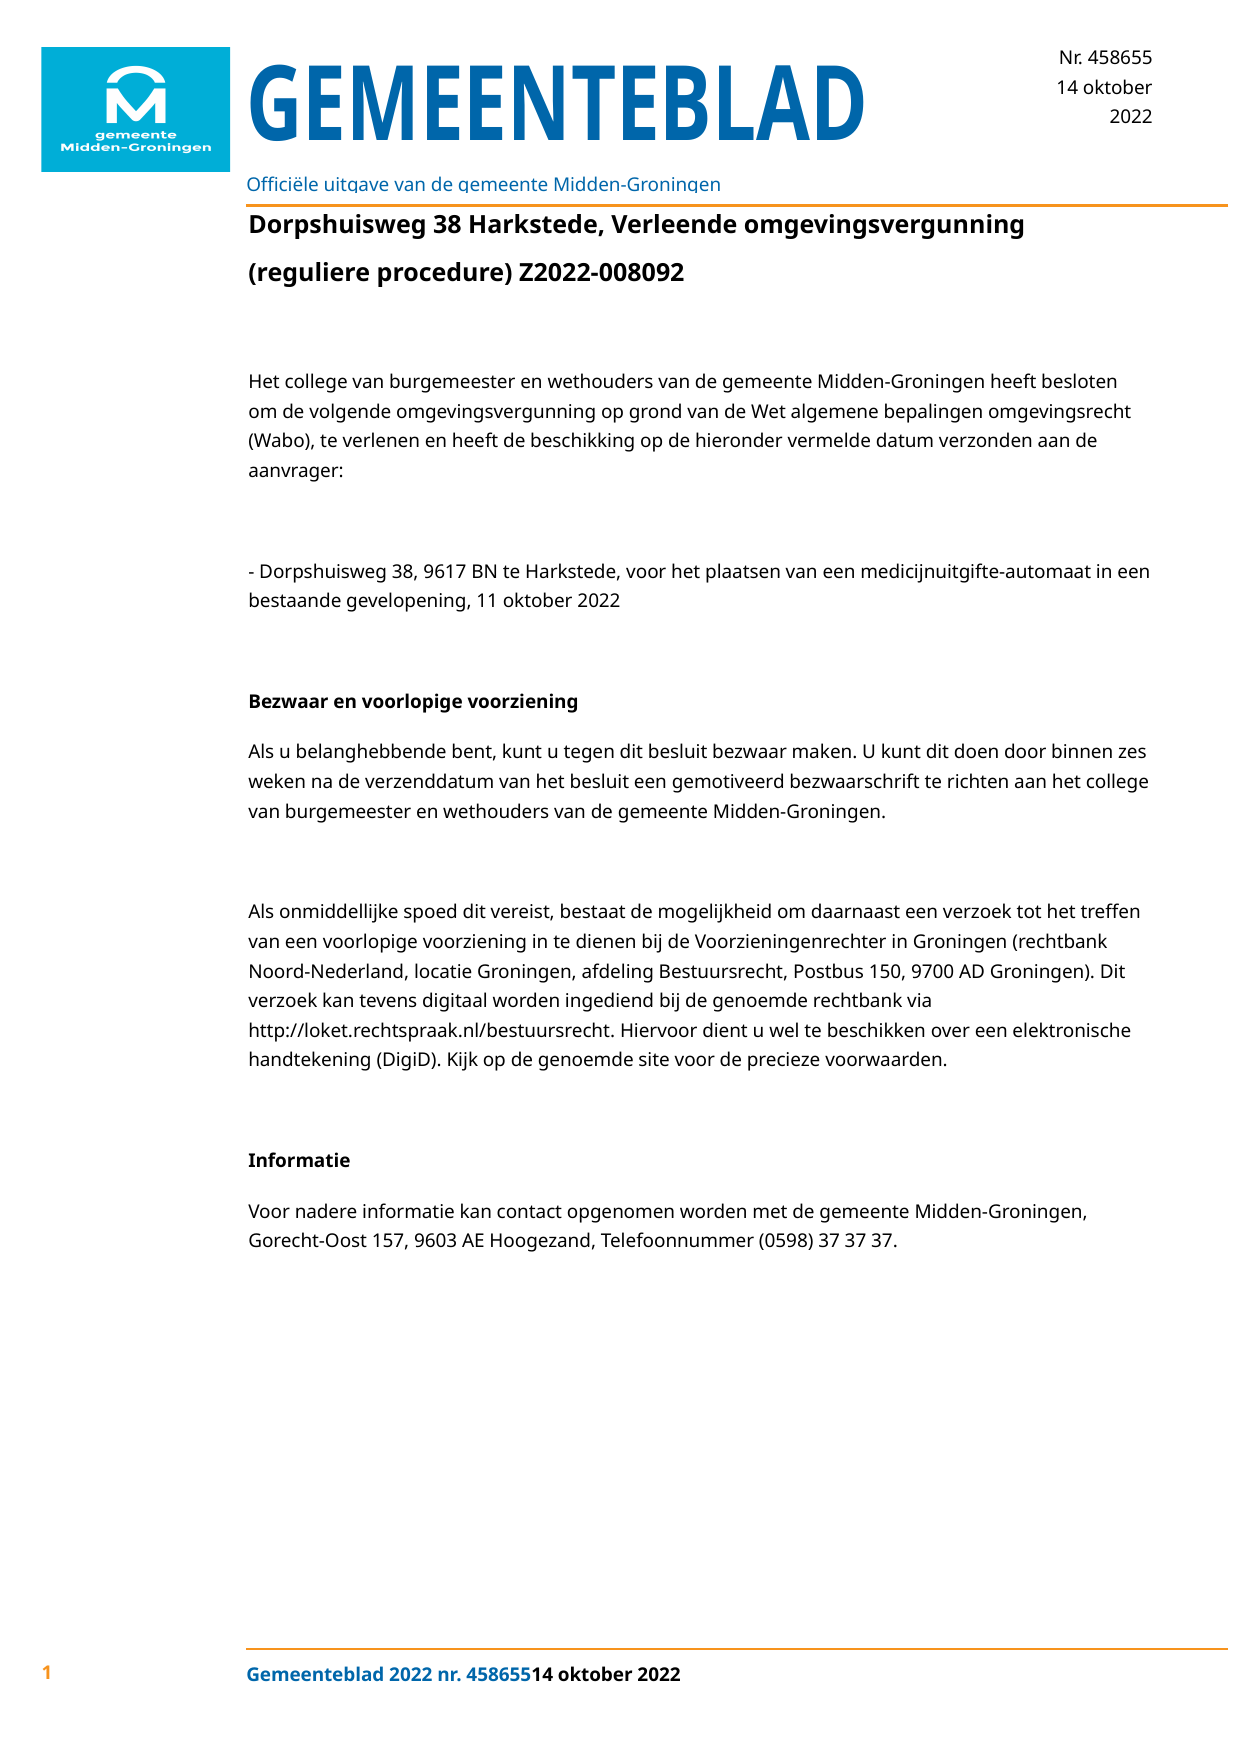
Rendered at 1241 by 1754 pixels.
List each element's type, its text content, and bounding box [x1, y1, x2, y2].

text Als u belanghebbende bent, kunt u tegen dit besluit bezwaar maken. U kunt dit doen door binnen zes weken na de verzenddatum van het besluit een gemotiveerd bezwaarschrift te richten aan het college van burgemeester en wethouders van de gemeente Midden-Groningen. [248, 739, 1152, 824]
text Het college van burgemeester en wethouders van de gemeente Midden-Groningen heeft besloten om de volgende omgevingsvergunning op grond van de Wet algemene bepalingen omgevingsrecht (Wabo), te verlenen en heeft de beschikking op de hieronder vermelde datum verzonden aan de aanvrager: [248, 368, 1152, 483]
text Informatie [248, 1147, 1152, 1173]
text - Dorpshuisweg 38, 9617 BN te Harkstede, voor het plaatsen van een medicijnuitgifte-automaat in een bestaande gevelopening, 11 oktober 2022 [248, 558, 1152, 613]
picture [184, 146, 190, 153]
text Bezwaar en voorlopige voorziening [248, 688, 1152, 714]
text Dorpshuisweg 38 Harkstede, Verleende omgevingsvergunning (reguliere procedure) Z2022-008092 [248, 207, 1152, 288]
text Als onmiddellijke spoed dit vereist, bestaat de mogelijkheid om daarnaast een verzoek tot het treffen van een voorlopige voorziening in te dienen bij de Voorzieningenrechter in Groningen (rechtbank Noord-Nederland, locatie Groningen, afdeling Bestuursrecht, Postbus 150, 9700 AD Groningen). Dit verzoek kan tevens digitaal worden ingediend bij de genoemde rechtbank via http://loket.rechtspraak.nl/bestuursrecht. Hiervoor dient u wel te beschikken over een elektronische handtekening (DigiD). Kijk op de genoemde site voor de precieze voorwaarden. [248, 899, 1152, 1072]
picture [107, 89, 165, 122]
picture [108, 66, 164, 82]
text Voor nadere informatie kan contact opgenomen worden met de gemeente Midden-Groningen, Gorecht-Oost 157, 9603 AE Hoogezand, Telefoonnummer (0598) 37 37 37. [248, 1198, 1152, 1253]
